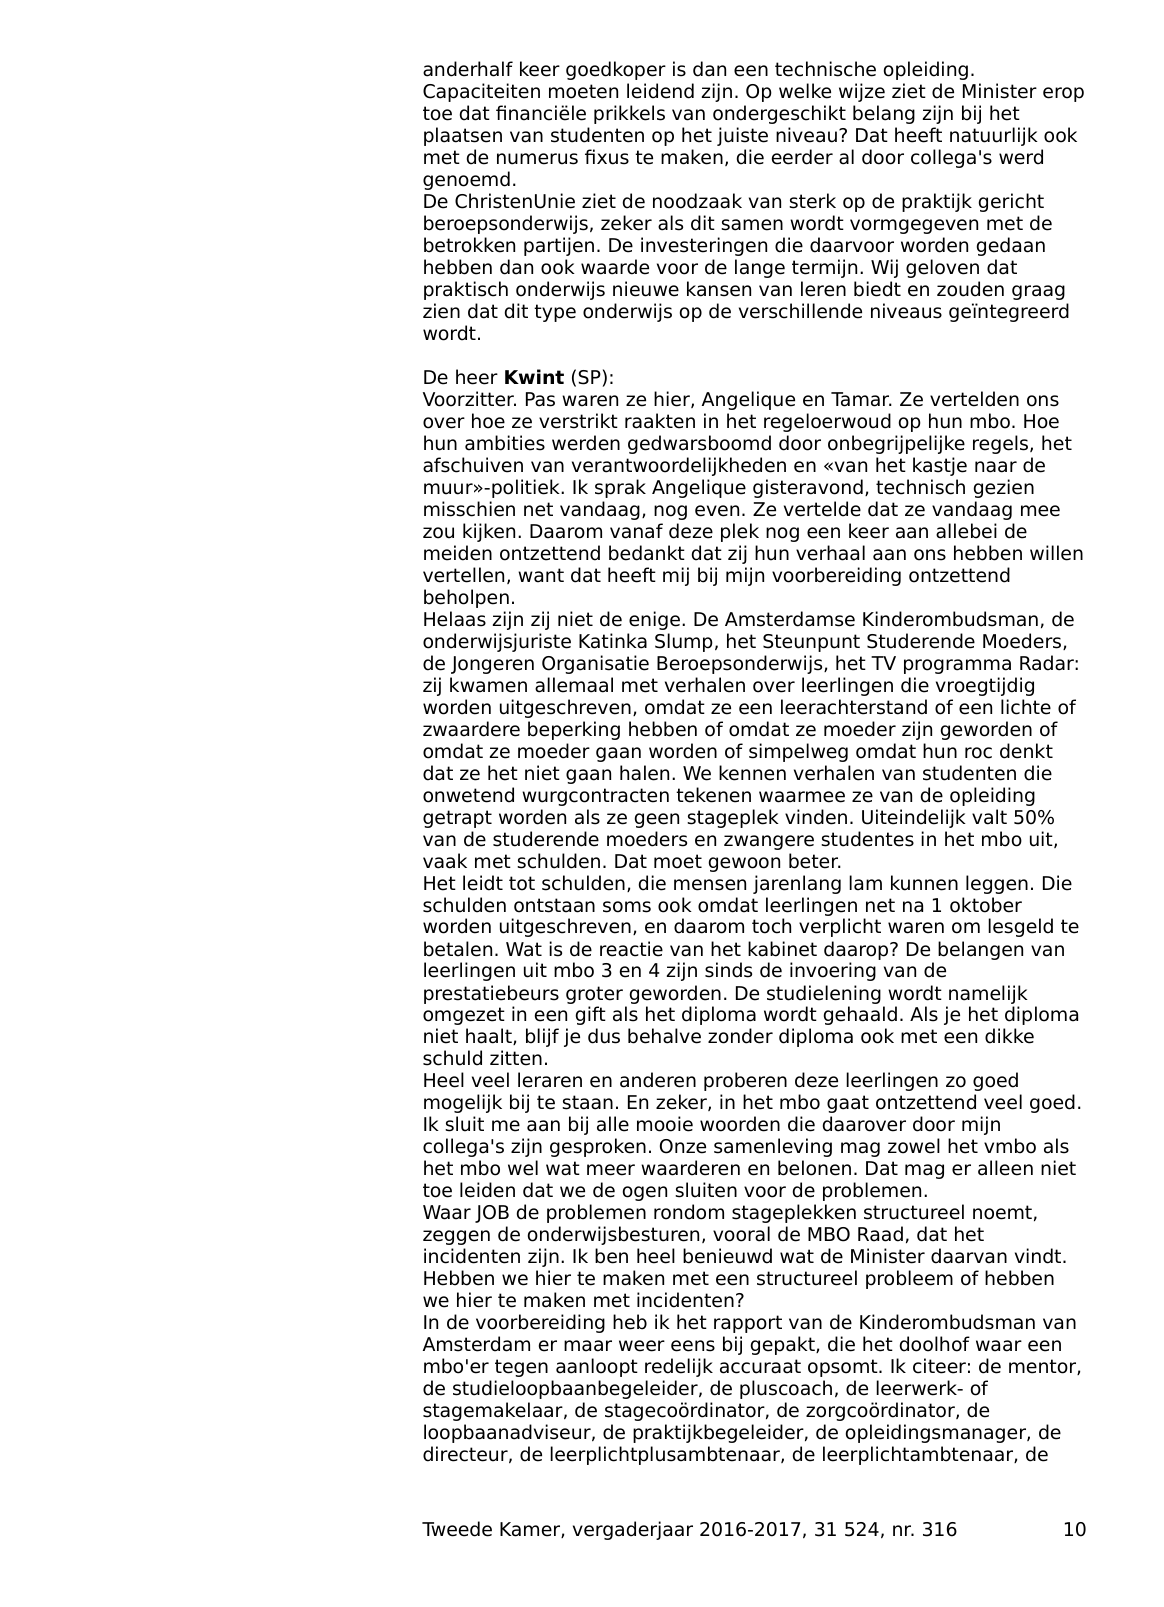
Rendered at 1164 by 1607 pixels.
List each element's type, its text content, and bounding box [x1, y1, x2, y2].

text De heer Kwint (SP): [422, 367, 1087, 389]
text De ChristenUnie ziet de noodzaak van sterk op de praktijk gericht beroepsonderwijs, zeker als dit samen wordt vormgegeven met de betrokken partijen. De investeringen die daarvoor worden gedaan hebben dan ook waarde voor de lange termijn. Wij geloven dat praktisch onderwijs nieuwe kansen van leren biedt en zouden graag zien dat dit type onderwijs op de verschillende niveaus geïntegreerd wordt. [422, 191, 1087, 345]
text Helaas zijn zij niet de enige. De Amsterdamse Kinderombudsman, de onderwijsjuriste Katinka Slump, het Steunpunt Studerende Moeders, de Jongeren Organisatie Beroepsonderwijs, het TV programma Radar: zij kwamen allemaal met verhalen over leerlingen die vroegtijdig worden uitgeschreven, omdat ze een leerachterstand of een lichte of zwaardere beperking hebben of omdat ze moeder zijn geworden of omdat ze moeder gaan worden of simpelweg omdat hun roc denkt dat ze het niet gaan halen. We kennen verhalen van studenten die onwetend wurgcontracten tekenen waarmee ze van de opleiding getrapt worden als ze geen stageplek vinden. Uiteindelijk valt 50% van de studerende moeders en zwangere studentes in het mbo uit, vaak met schulden. Dat moet gewoon beter. [422, 609, 1087, 872]
text Het leidt tot schulden, die mensen jarenlang lam kunnen leggen. Die schulden ontstaan soms ook omdat leerlingen net na 1 oktober worden uitgeschreven, en daarom toch verplicht waren om lesgeld te betalen. Wat is de reactie van het kabinet daarop? De belangen van leerlingen uit mbo 3 en 4 zijn sinds de invoering van de prestatiebeurs groter geworden. De studielening wordt namelijk omgezet in een gift als het diploma wordt gehaald. Als je het diploma niet haalt, blijf je dus behalve zonder diploma ook met een dikke schuld zitten. [422, 872, 1087, 1070]
text Heel veel leraren en anderen proberen deze leerlingen zo goed mogelijk bij te staan. En zeker, in het mbo gaat ontzettend veel goed. Ik sluit me aan bij alle mooie woorden die daarover door mijn collega's zijn gesproken. Onze samenleving mag zowel het vmbo als het mbo wel wat meer waarderen en belonen. Dat mag er alleen niet toe leiden dat we de ogen sluiten voor de problemen. [422, 1070, 1087, 1202]
text Waar JOB de problemen rondom stageplekken structureel noemt, zeggen de onderwijsbesturen, vooral de MBO Raad, dat het incidenten zijn. Ik ben heel benieuwd wat de Minister daarvan vindt. Hebben we hier te maken met een structureel probleem of hebben we hier te maken met incidenten? [422, 1202, 1087, 1312]
text In de voorbereiding heb ik het rapport van de Kinderombudsman van Amsterdam er maar weer eens bij gepakt, die het doolhof waar een mbo'er tegen aanloopt redelijk accuraat opsomt. Ik citeer: de mentor, de studieloopbaanbegeleider, de pluscoach, de leerwerk- of stagemakelaar, de stagecoördinator, de zorgcoördinator, de loopbaanadviseur, de praktijkbegeleider, de opleidingsmanager, de directeur, de leerplichtplusambtenaar, de leerplichtambtenaar, de [422, 1312, 1087, 1466]
text Voorzitter. Pas waren ze hier, Angelique en Tamar. Ze vertelden ons over hoe ze verstrikt raakten in het regeloerwoud op hun mbo. Hoe hun ambities werden gedwarsboomd door onbegrijpelijke regels, het afschuiven van verantwoordelijkheden en «van het kastje naar de muur»-politiek. Ik sprak Angelique gisteravond, technisch gezien misschien net vandaag, nog even. Ze vertelde dat ze vandaag mee zou kijken. Daarom vanaf deze plek nog een keer aan allebei de meiden ontzettend bedankt dat zij hun verhaal aan ons hebben willen vertellen, want dat heeft mij bij mijn voorbereiding ontzettend beholpen. [422, 389, 1087, 609]
text anderhalf keer goedkoper is dan een technische opleiding. Capaciteiten moeten leidend zijn. Op welke wijze ziet de Minister erop toe dat financiële prikkels van ondergeschikt belang zijn bij het plaatsen van studenten op het juiste niveau? Dat heeft natuurlijk ook met de numerus fixus te maken, die eerder al door collega's werd genoemd. [422, 59, 1087, 191]
